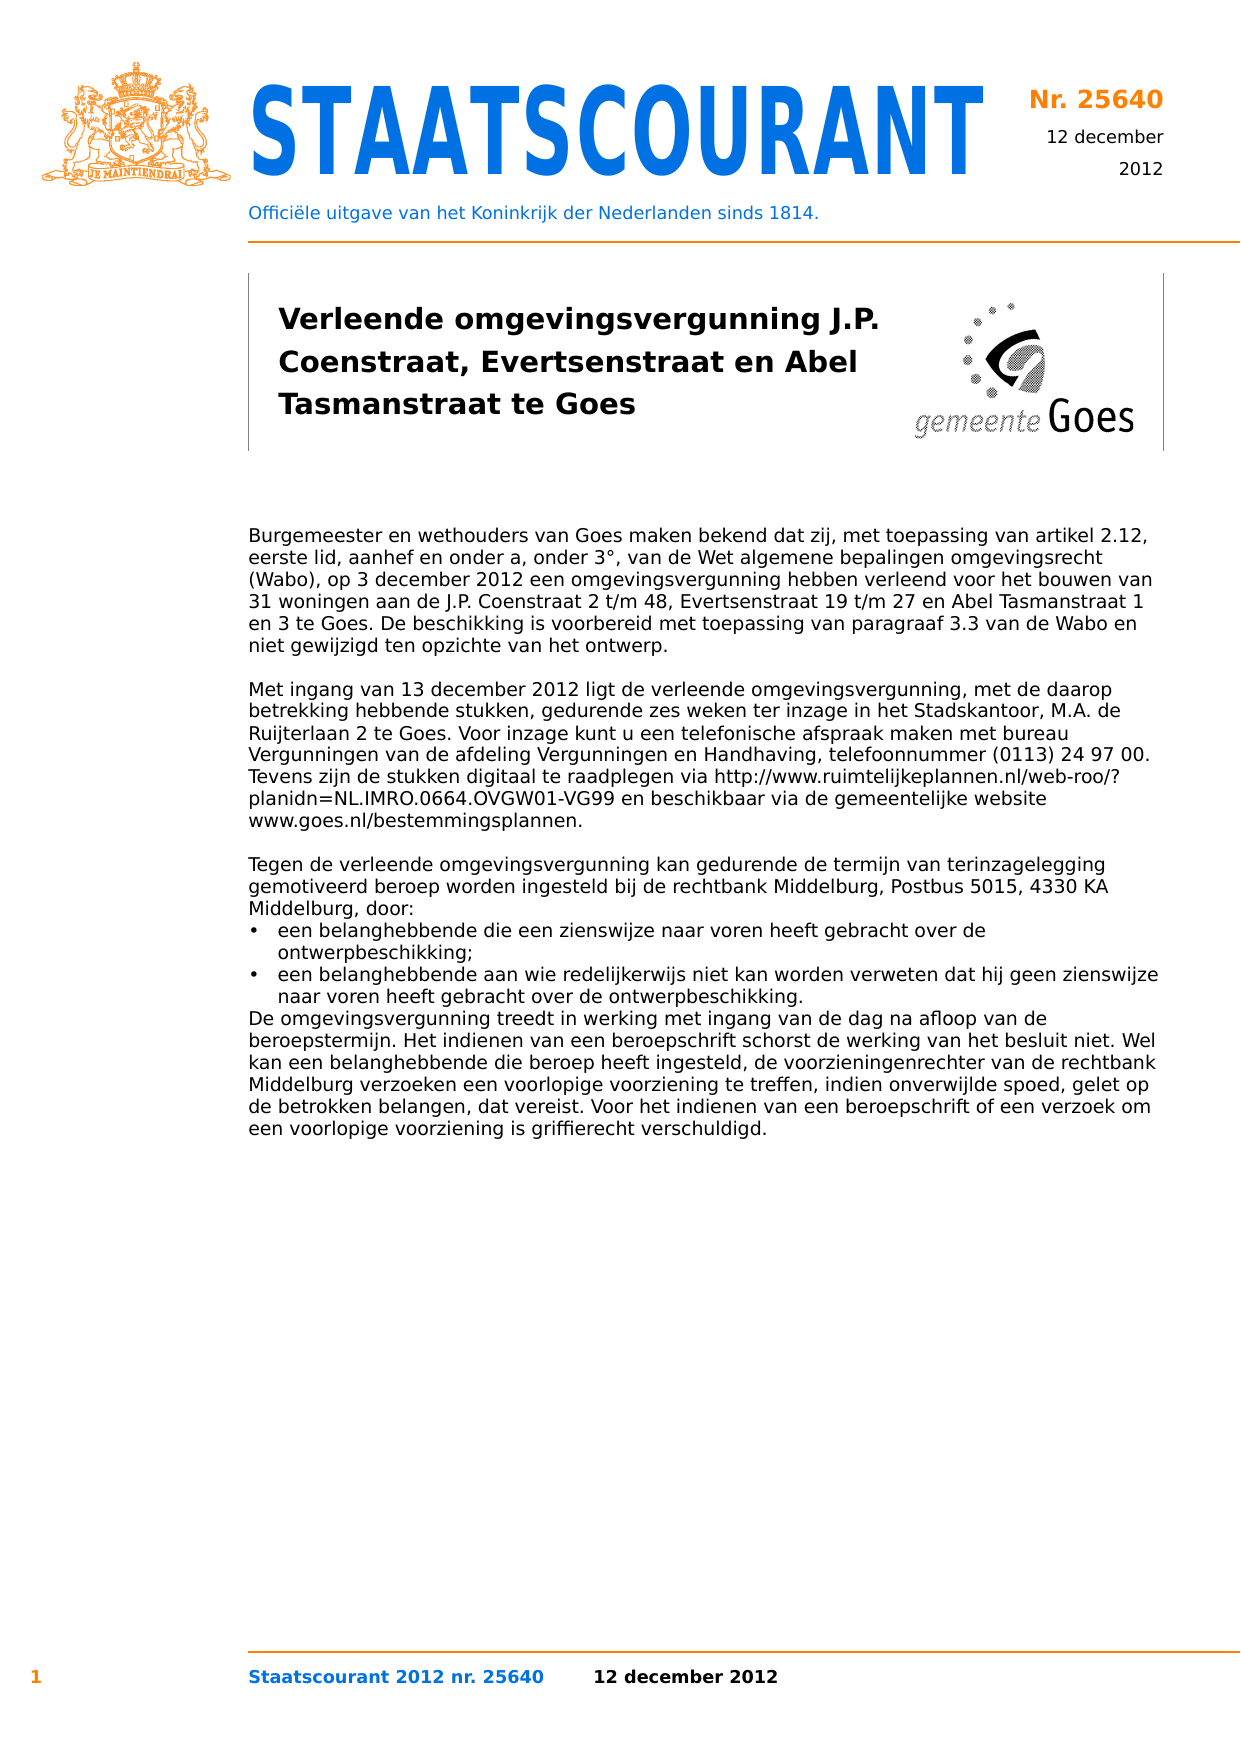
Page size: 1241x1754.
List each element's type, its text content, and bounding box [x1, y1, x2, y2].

text • een belanghebbende die een zienswijze naar voren heeft gebracht over de ontwerpbeschikking; [248, 920, 1163, 964]
text Burgemeester en wethouders van Goes maken bekend dat zij, met toepassing van artikel 2.12, eerste lid, aanhef en onder a, onder 3°, van de Wet algemene bepalingen omgevingsrecht (Wabo), op 3 december 2012 een omgevingsvergunning hebben verleend voor het bouwen van 31 woningen aan de J.P. Coenstraat 2 t/m 48, Evertsenstraat 19 t/m 27 en Abel Tasmanstraat 1 en 3 te Goes. De beschikking is voorbereid met toepassing van paragraaf 3.3 van de Wabo en niet gewijzigd ten opzichte van het ontwerp. [248, 525, 1163, 657]
table_header Nr. 25640 [998, 62, 1240, 121]
table_header STAATSCOURANT [248, 62, 998, 203]
text Met ingang van 13 december 2012 ligt de verleende omgevingsvergunning, met de daarop betrekking hebbende stukken, gedurende zes weken ter inzage in het Stadskantoor, M.A. de Ruijterlaan 2 te Goes. Voor inzage kunt u een telefonische afspraak maken met bureau Vergunningen van de afdeling Vergunningen en Handhaving, telefoonnummer (0113) 24 97 00. Tevens zijn de stukken digitaal te raadplegen via http://www.ruimtelijkeplannen.nl/web-roo/?planidn=NL.IMRO.0664.OVGW01-VG99 en beschikbaar via de gemeentelijke website www.goes.nl/bestemmingsplannen. [248, 678, 1163, 832]
subtitle Verleende omgevingsvergunning J.P. Coenstraat, Evertsenstraat en Abel Tasmanstraat te Goes [249, 273, 1163, 451]
table_header [25, 62, 248, 241]
text • een belanghebbende aan wie redelijkerwijs niet kan worden verweten dat hij geen zienswijze naar voren heeft gebracht over de ontwerpbeschikking. [248, 964, 1163, 1008]
picture [41, 62, 231, 186]
text Tegen de verleende omgevingsvergunning kan gedurende de termijn van terinzagelegging gemotiveerd beroep worden ingesteld bij de rechtbank Middelburg, Postbus 5015, 4330 KA Middelburg, door: [248, 854, 1163, 920]
text De omgevingsvergunning treedt in werking met ingang van de dag na afloop van de beroepstermijn. Het indienen van een beroepschrift schorst de werking van het besluit niet. Wel kan een belanghebbende die beroep heeft ingesteld, de voorzieningenrechter van de rechtbank Middelburg verzoeken een voorlopige voorziening te treffen, indien onverwijlde spoed, gelet op de betrokken belangen, dat vereist. Voor het indienen van een beroepschrift of een verzoek om een voorlopige voorziening is griffierecht verschuldigd. [248, 1008, 1163, 1140]
table_cell 12 december [998, 121, 1240, 153]
picture [914, 302, 1134, 439]
table_cell 2012 [998, 153, 1240, 203]
table_cell Officiële uitgave van het Koninkrijk der Nederlanden sinds 1814. [248, 203, 1240, 241]
